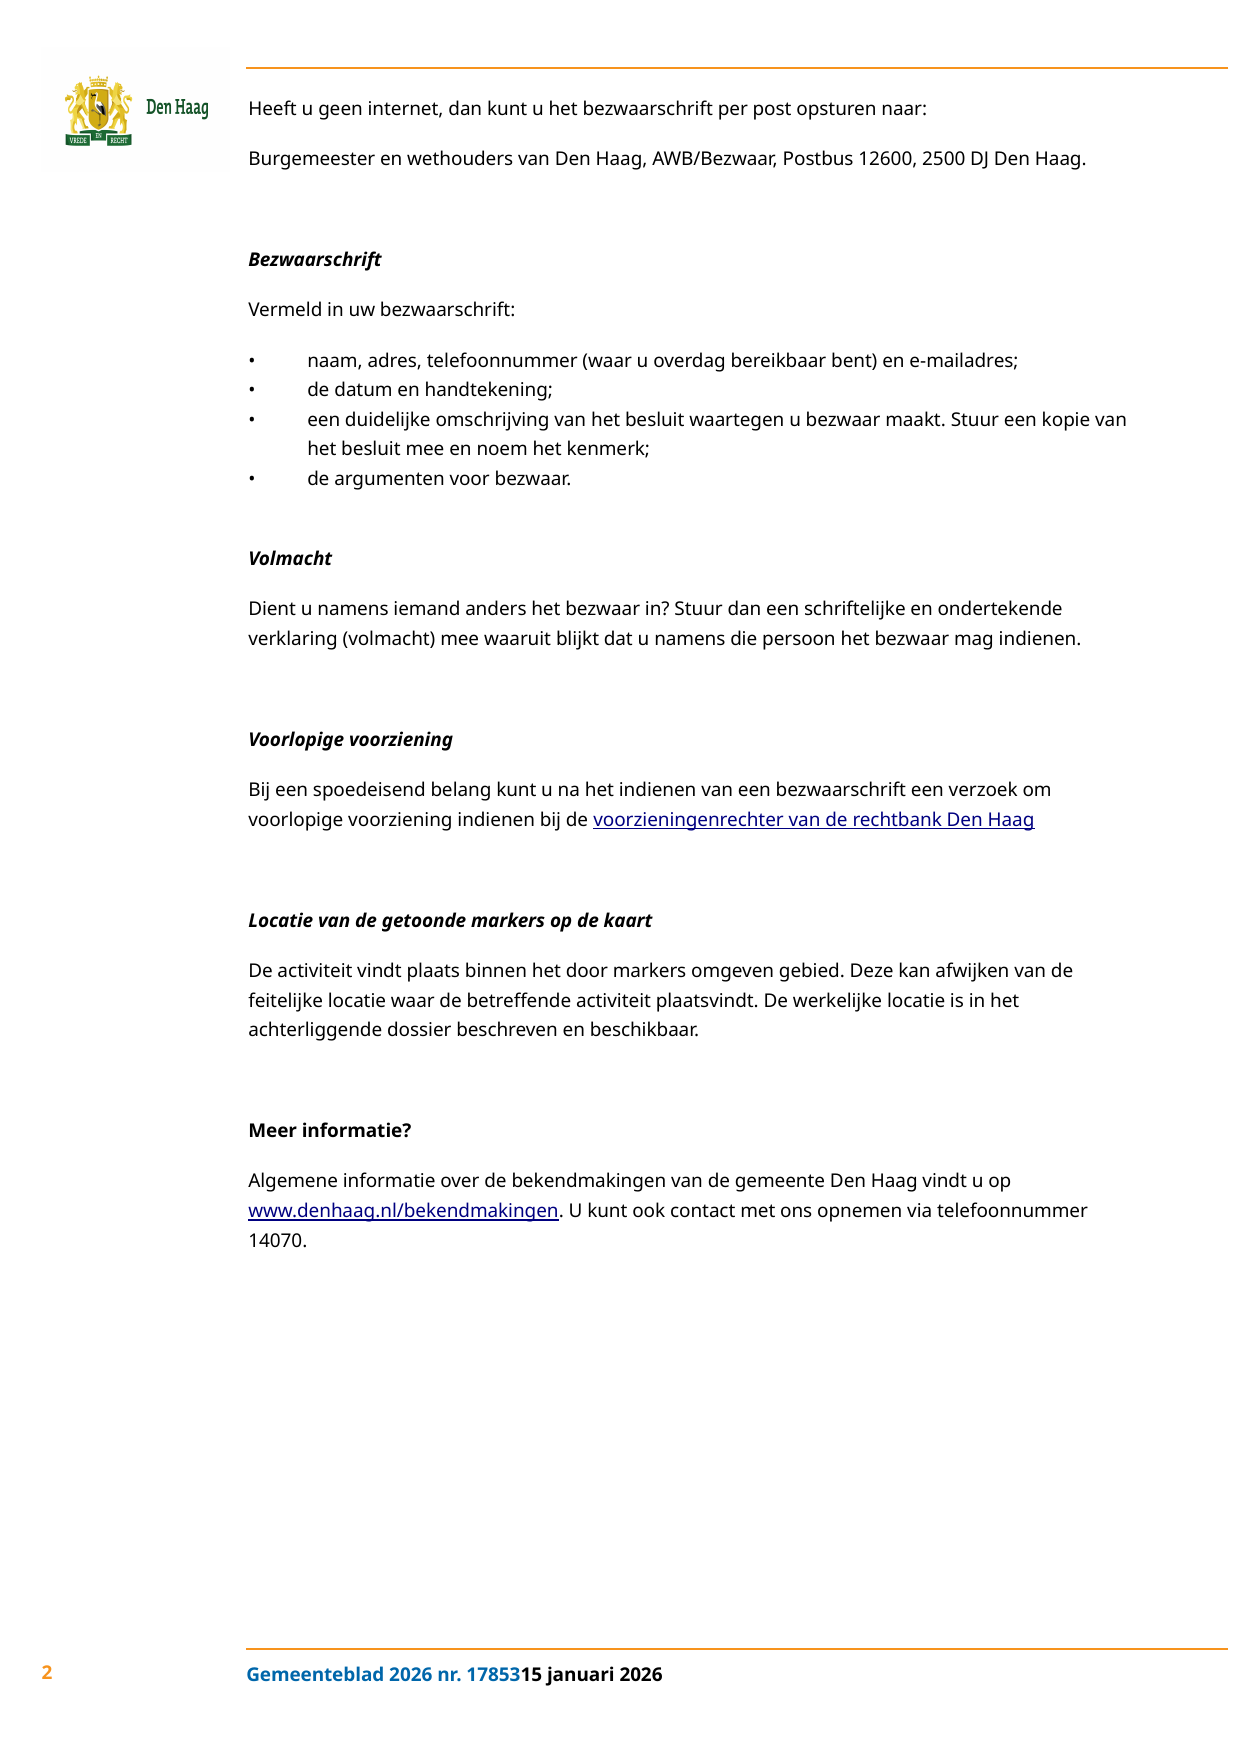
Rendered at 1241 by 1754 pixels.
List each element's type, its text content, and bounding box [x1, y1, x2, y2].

text Voorlopige voorziening [248, 726, 1152, 752]
text Burgemeester en wethouders van Den Haag, AWB/Bezwaar, Postbus 12600, 2500 DJ Den Haag. [248, 145, 1152, 171]
text Heeft u geen internet, dan kunt u het bezwaarschrift per post opsturen naar: [248, 95, 1152, 121]
text Bezwaarschrift [248, 246, 1152, 272]
list de datum en handtekening; [248, 376, 1152, 402]
text Volmacht [248, 545, 1152, 571]
picture [41, 47, 231, 172]
list naam, adres, telefoonnummer (waar u overdag bereikbaar bent) en e-mailadres; [248, 347, 1152, 373]
list een duidelijke omschrijving van het besluit waartegen u bezwaar maakt. Stuur een kopie van het besluit mee en noem het kenmerk; [248, 406, 1152, 461]
text Bij een spoedeisend belang kunt u na het indienen van een bezwaarschrift een verzoek om voorlopige voorziening indienen bij de voorzieningenrechter van de rechtbank Den Haag [248, 776, 1152, 832]
text De activiteit vindt plaats binnen het door markers omgeven gebied. Deze kan afwijken van de feitelijke locatie waar de betreffende activiteit plaatsvindt. De werkelijke locatie is in het achterliggende dossier beschreven en beschikbaar. [248, 957, 1152, 1042]
text Meer informatie? [248, 1117, 1152, 1143]
text Vermeld in uw bezwaarschrift: [248, 296, 1152, 322]
text Algemene informatie over de bekendmakingen van de gemeente Den Haag vindt u op www.denhaag.nl/bekendmakingen. U kunt ook contact met ons opnemen via telefoonnummer 14070. [248, 1168, 1152, 1253]
list de argumenten voor bezwaar. [248, 465, 1152, 491]
text Dient u namens iemand anders het bezwaar in? Stuur dan een schriftelijke en ondertekende verklaring (volmacht) mee waaruit blijkt dat u namens die persoon het bezwaar mag indienen. [248, 596, 1152, 651]
text Locatie van de getoonde markers op de kaart [248, 907, 1152, 933]
